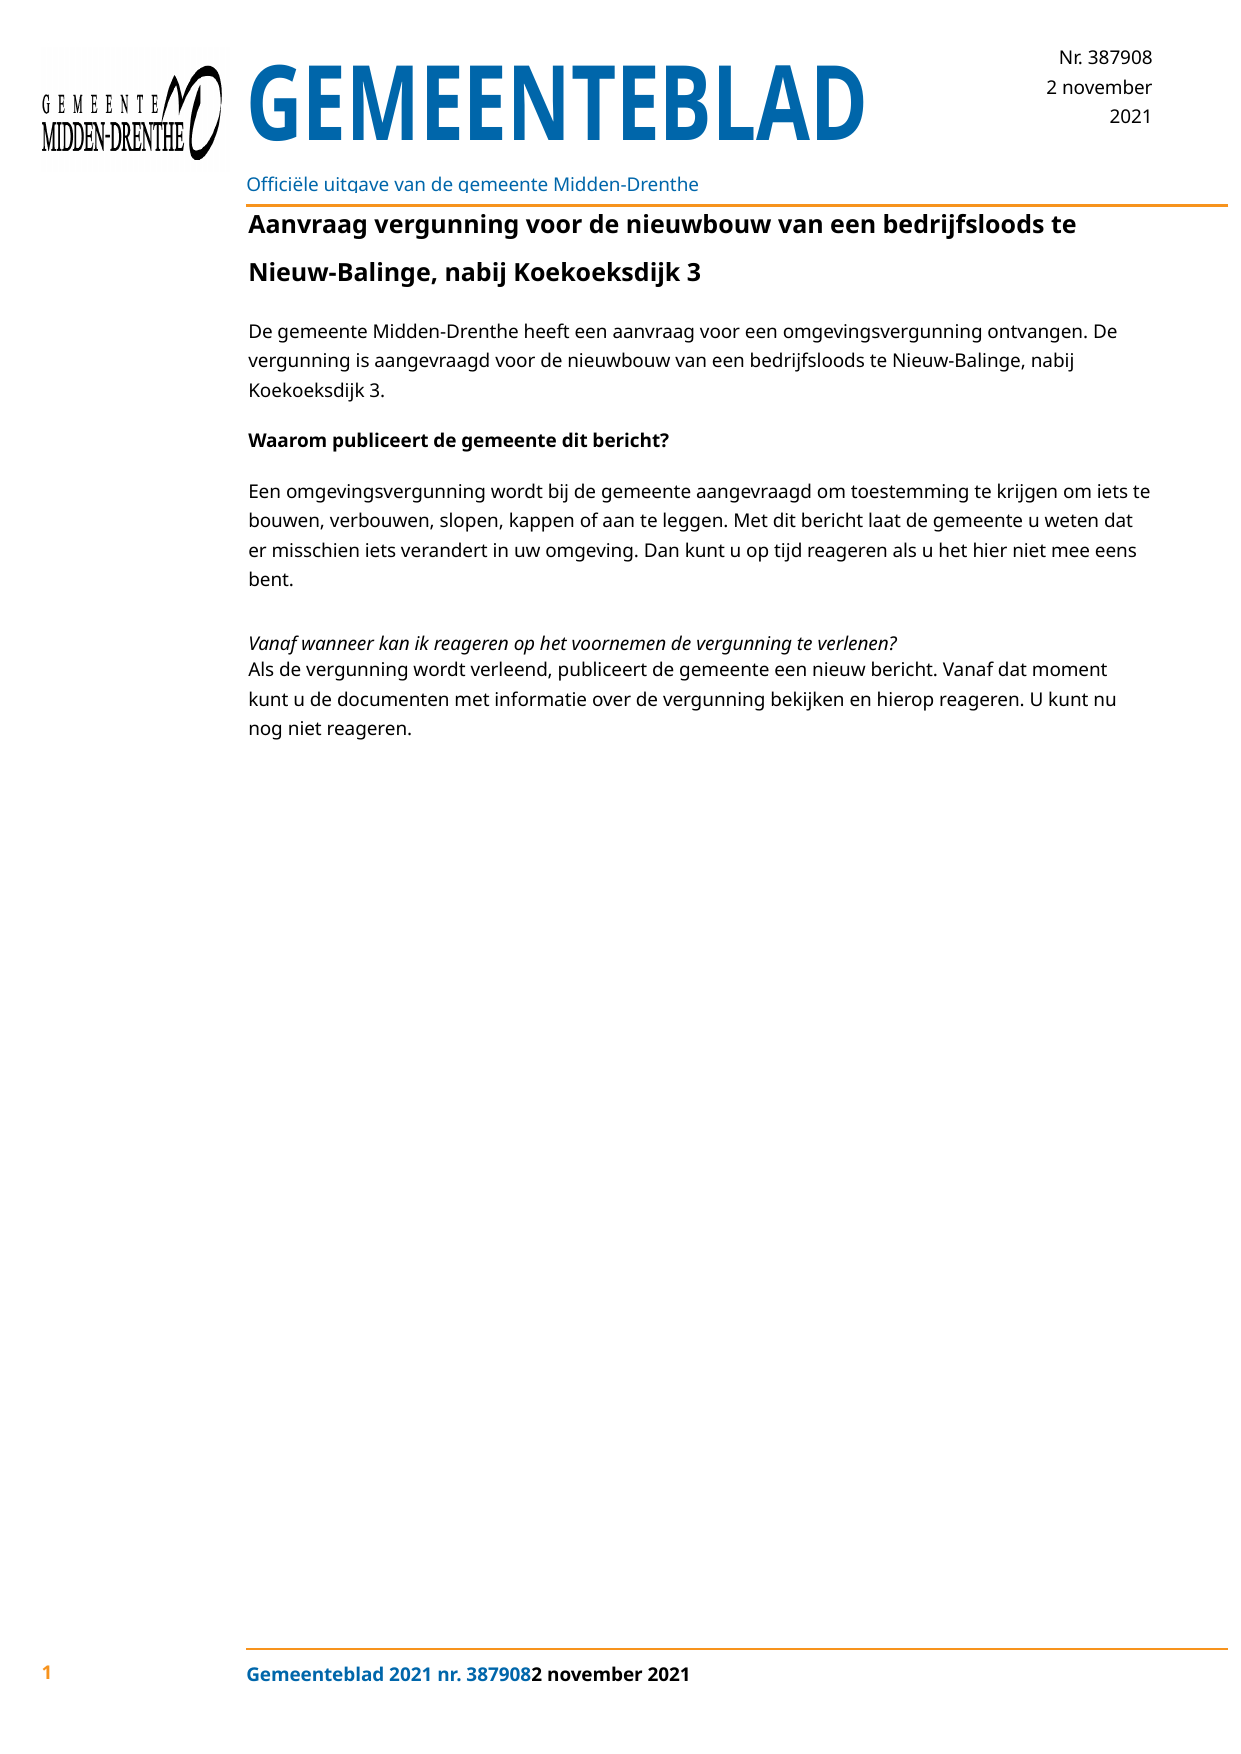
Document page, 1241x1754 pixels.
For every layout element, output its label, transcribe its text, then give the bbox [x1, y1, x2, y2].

text Waarom publiceert de gemeente dit bericht? [248, 427, 1152, 453]
text Een omgevingsvergunning wordt bij de gemeente aangevraagd om toestemming te krijgen om iets te bouwen, verbouwen, slopen, kappen of aan te leggen. Met dit bericht laat de gemeente u weten dat er misschien iets verandert in uw omgeving. Dan kunt u op tijd reageren als u het hier niet mee eens bent. [248, 478, 1152, 592]
text Vanaf wanneer kan ik reageren op het voornemen de vergunning te verlenen? [248, 631, 1152, 656]
picture [41, 47, 231, 172]
text Aanvraag vergunning voor de nieuwbouw van een bedrijfsloods te Nieuw-Balinge, nabij Koekoeksdijk 3 [248, 207, 1152, 288]
text De gemeente Midden-Drenthe heeft een aanvraag voor een omgevingsvergunning ontvangen. De vergunning is aangevraagd voor de nieuwbouw van een bedrijfsloods te Nieuw-Balinge, nabij Koekoeksdijk 3. [248, 318, 1152, 403]
text Als de vergunning wordt verleend, publiceert de gemeente een nieuw bericht. Vanaf dat moment kunt u de documenten met informatie over de vergunning bekijken en hierop reageren. U kunt nu nog niet reageren. [248, 656, 1152, 741]
